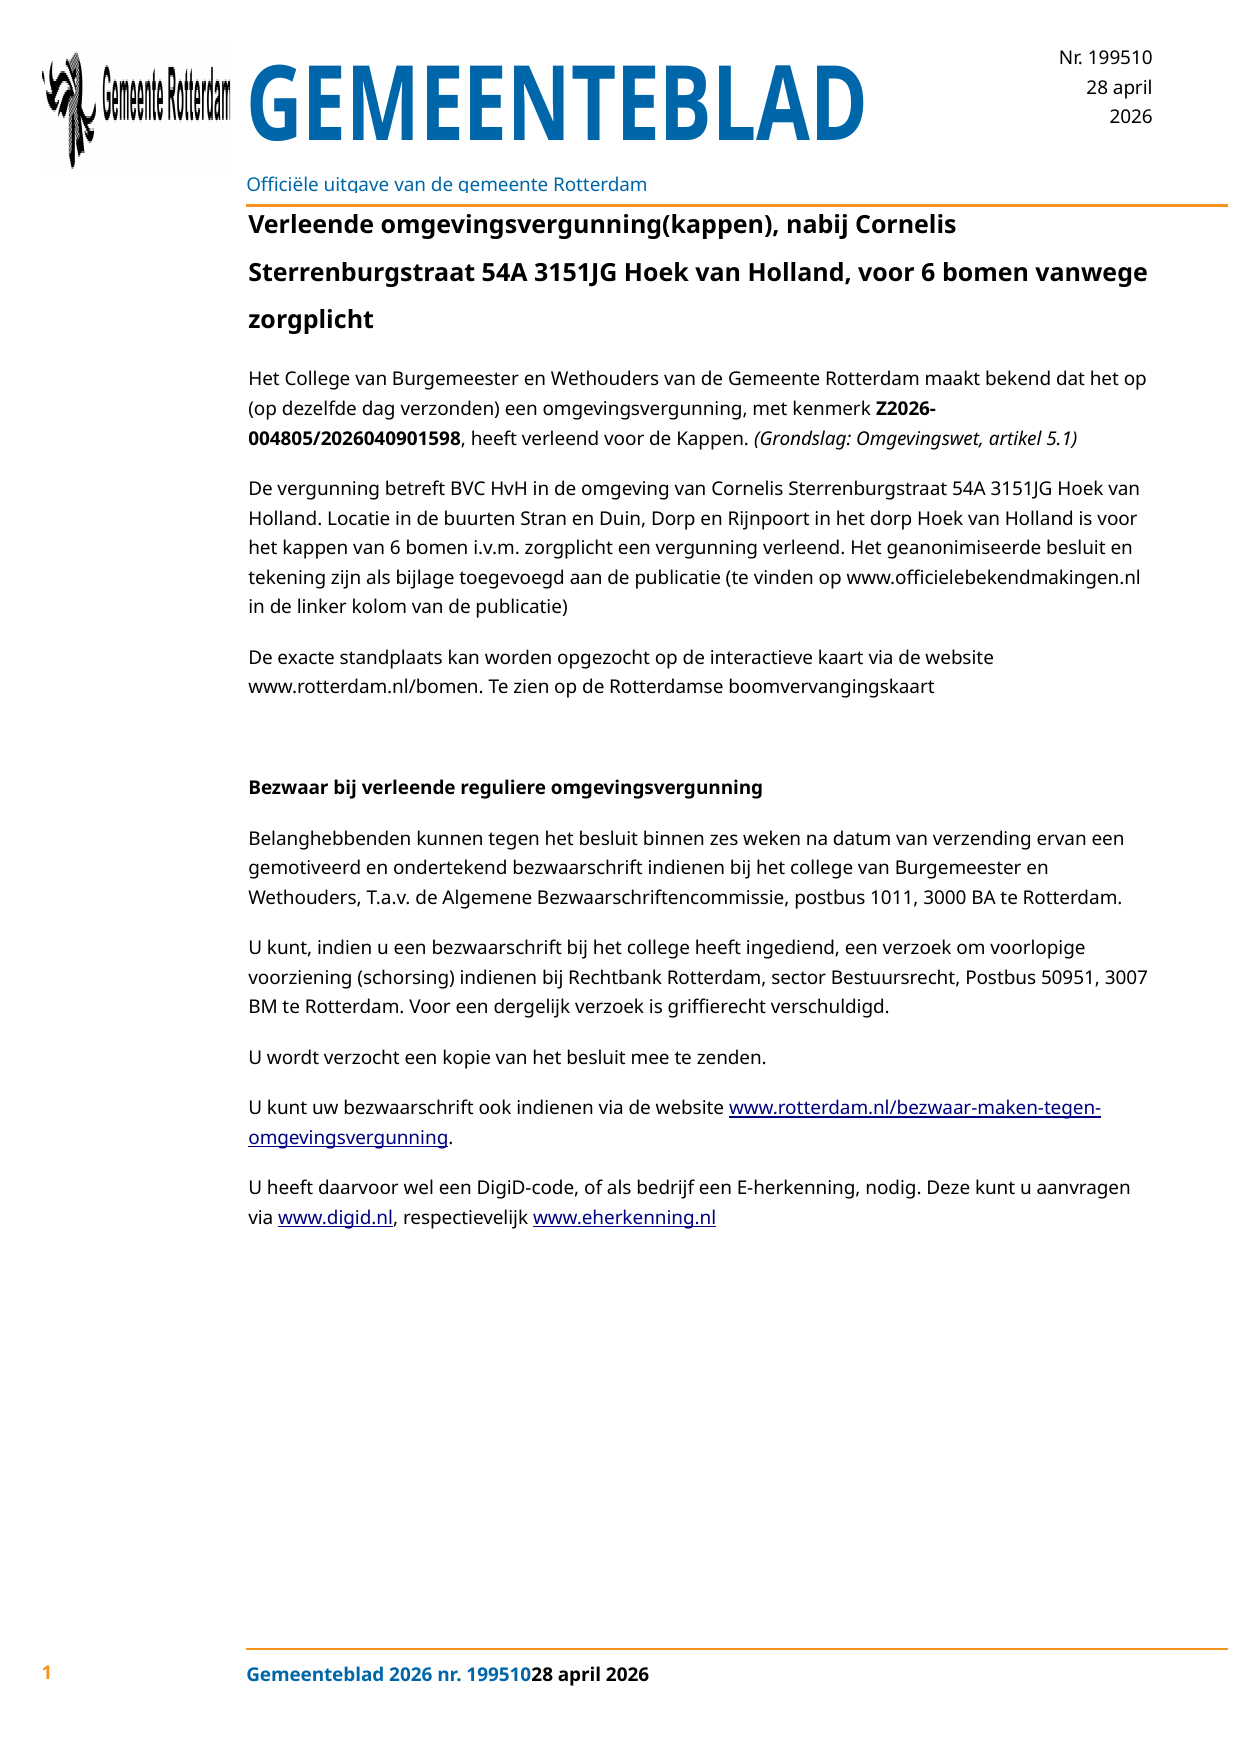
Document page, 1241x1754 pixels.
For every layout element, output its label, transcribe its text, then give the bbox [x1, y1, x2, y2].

text Belanghebbenden kunnen tegen het besluit binnen zes weken na datum van verzending ervan een gemotiveerd en ondertekend bezwaarschrift indienen bij het college van Burgemeester en Wethouders, T.a.v. de Algemene Bezwaarschriftencommissie, postbus 1011, 3000 BA te Rotterdam. [248, 825, 1152, 909]
text Bezwaar bij verleende reguliere omgevingsvergunning [248, 774, 1152, 800]
text U wordt verzocht een kopie van het besluit mee te zenden. [248, 1044, 1152, 1069]
text Het College van Burgemeester en Wethouders van de Gemeente Rotterdam maakt bekend dat het op (op dezelfde dag verzonden) een omgevingsvergunning, met kenmerk Z2026-004805/2026040901598, heeft verleend voor de Kappen. (Grondslag: Omgevingswet, artikel 5.1) [248, 366, 1152, 450]
text U kunt, indien u een bezwaarschrift bij het college heeft ingediend, een verzoek om voorlopige voorziening (schorsing) indienen bij Rechtbank Rotterdam, sector Bestuursrecht, Postbus 50951, 3007 BM te Rotterdam. Voor een dergelijk verzoek is griffierecht verschuldigd. [248, 934, 1152, 1019]
text U kunt uw bezwaarschrift ook indienen via de website www.rotterdam.nl/bezwaar-maken-tegen-omgevingsvergunning. [248, 1094, 1152, 1149]
picture [41, 47, 231, 172]
text U heeft daarvoor wel een DigiD-code, of als bedrijf een E-herkenning, nodig. Deze kunt u aanvragen via www.digid.nl, respectievelijk www.eherkenning.nl [248, 1174, 1152, 1229]
text Verleende omgevingsvergunning(kappen), nabij Cornelis Sterrenburgstraat 54A 3151JG Hoek van Holland, voor 6 bomen vanwege zorgplicht [248, 207, 1152, 336]
text De exacte standplaats kan worden opgezocht op de interactieve kaart via de website www.rotterdam.nl/bomen. Te zien op de Rotterdamse boomvervangingskaart [248, 644, 1152, 699]
text De vergunning betreft BVC HvH in de omgeving van Cornelis Sterrenburgstraat 54A 3151JG Hoek van Holland. Locatie in de buurten Stran en Duin, Dorp en Rijnpoort in het dorp Hoek van Holland is voor het kappen van 6 bomen i.v.m. zorgplicht een vergunning verleend. Het geanonimiseerde besluit en tekening zijn als bijlage toegevoegd aan de publicatie (te vinden op www.officielebekendmakingen.nl in de linker kolom van de publicatie) [248, 475, 1152, 619]
